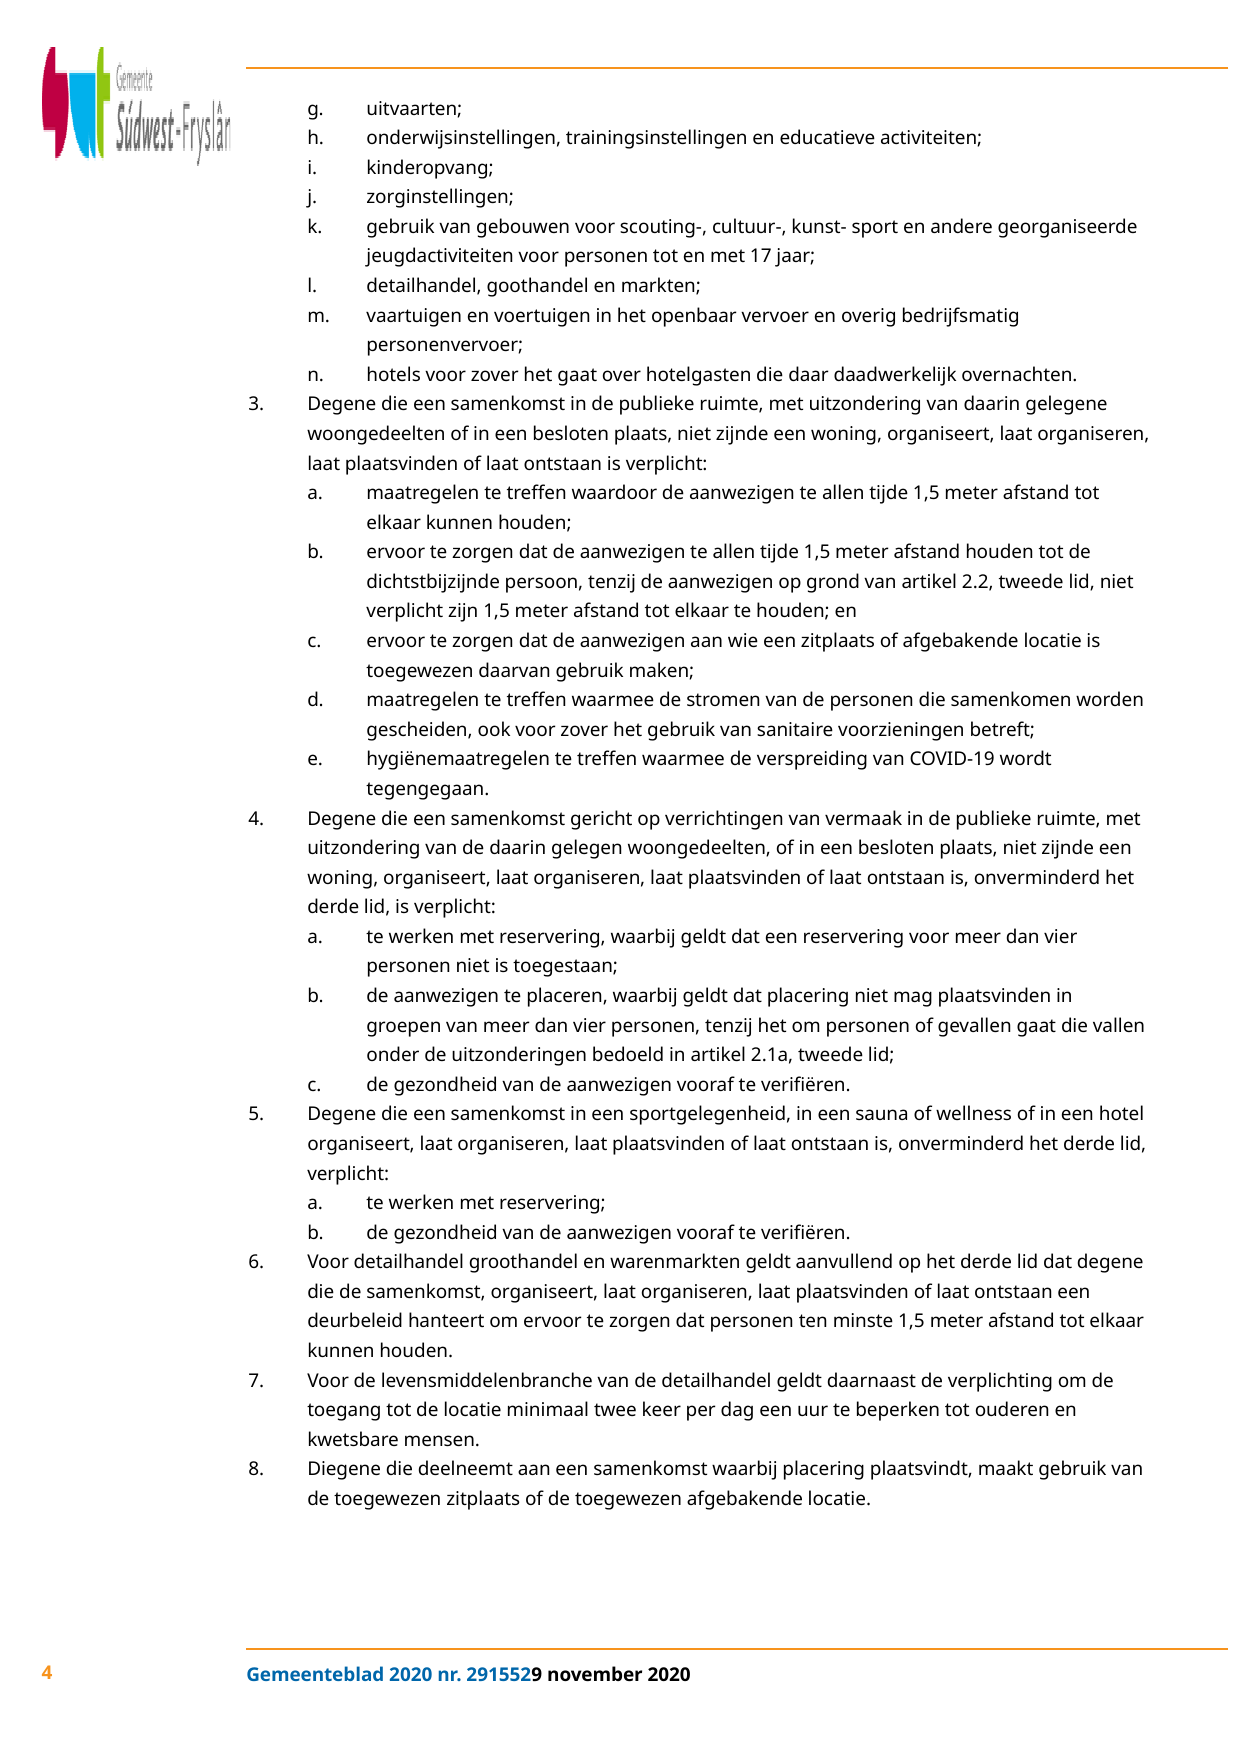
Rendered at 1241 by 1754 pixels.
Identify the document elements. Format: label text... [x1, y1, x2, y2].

list Degene die een samenkomst in een sportgelegenheid, in een sauna of wellness of in een hotel organiseert, laat organiseren, laat plaatsvinden of laat ontstaan is, onverminderd het derde lid, verplicht: [248, 1101, 1152, 1186]
list maatregelen te treffen waarmee de stromen van de personen die samenkomen worden gescheiden, ook voor zover het gebruik van sanitaire voorzieningen betreft; [307, 686, 1152, 742]
list zorginstellingen; [307, 183, 1152, 209]
list ervoor te zorgen dat de aanwezigen te allen tijde 1,5 meter afstand houden tot de dichtstbijzijnde persoon, tenzij de aanwezigen op grond van artikel 2.2, tweede lid, niet verplicht zijn 1,5 meter afstand tot elkaar te houden; en [307, 538, 1152, 623]
list ervoor te zorgen dat de aanwezigen aan wie een zitplaats of afgebakende locatie is toegewezen daarvan gebruik maken; [307, 627, 1152, 683]
list hygiënemaatregelen te treffen waarmee de verspreiding van COVID-19 wordt tegengegaan. [307, 746, 1152, 801]
list de gezondheid van de aanwezigen vooraf te verifiëren. [307, 1071, 1152, 1097]
picture [41, 47, 231, 172]
list de aanwezigen te placeren, waarbij geldt dat placering niet mag plaatsvinden in groepen van meer dan vier personen, tenzij het om personen of gevallen gaat die vallen onder de uitzonderingen bedoeld in artikel 2.1a, tweede lid; [307, 982, 1152, 1067]
list de gezondheid van de aanwezigen vooraf te verifiëren. [307, 1219, 1152, 1245]
list Voor detailhandel groothandel en warenmarkten geldt aanvullend op het derde lid dat degene die de samenkomst, organiseert, laat organiseren, laat plaatsvinden of laat ontstaan een deurbeleid hanteert om ervoor te zorgen dat personen ten minste 1,5 meter afstand tot elkaar kunnen houden. [248, 1248, 1152, 1363]
list Degene die een samenkomst gericht op verrichtingen van vermaak in de publieke ruimte, met uitzondering van de daarin gelegen woongedeelten, of in een besloten plaats, niet zijnde een woning, organiseert, laat organiseren, laat plaatsvinden of laat ontstaan is, onverminderd het derde lid, is verplicht: [248, 805, 1152, 919]
list Degene die een samenkomst in de publieke ruimte, met uitzondering van daarin gelegene woongedeelten of in een besloten plaats, niet zijnde een woning, organiseert, laat organiseren, laat plaatsvinden of laat ontstaan is verplicht: [248, 391, 1152, 476]
list uitvaarten; [307, 95, 1152, 121]
list gebruik van gebouwen voor scouting-, cultuur-, kunst- sport en andere georganiseerde jeugdactiviteiten voor personen tot en met 17 jaar; [307, 213, 1152, 268]
list Diegene die deelneemt aan een samenkomst waarbij placering plaatsvindt, maakt gebruik van de toegewezen zitplaats of de toegewezen afgebakende locatie. [248, 1456, 1152, 1511]
list maatregelen te treffen waardoor de aanwezigen te allen tijde 1,5 meter afstand tot elkaar kunnen houden; [307, 479, 1152, 535]
list detailhandel, goothandel en markten; [307, 272, 1152, 298]
list kinderopvang; [307, 154, 1152, 180]
list vaartuigen en voertuigen in het openbaar vervoer en overig bedrijfsmatig personenvervoer; [307, 302, 1152, 357]
list te werken met reservering, waarbij geldt dat een reservering voor meer dan vier personen niet is toegestaan; [307, 923, 1152, 978]
list hotels voor zover het gaat over hotelgasten die daar daadwerkelijk overnachten. [307, 361, 1152, 387]
list te werken met reservering; [307, 1189, 1152, 1215]
list Voor de levensmiddelenbranche van de detailhandel geldt daarnaast de verplichting om de toegang tot de locatie minimaal twee keer per dag een uur te beperken tot ouderen en kwetsbare mensen. [248, 1367, 1152, 1452]
list onderwijsinstellingen, trainingsinstellingen en educatieve activiteiten; [307, 124, 1152, 150]
